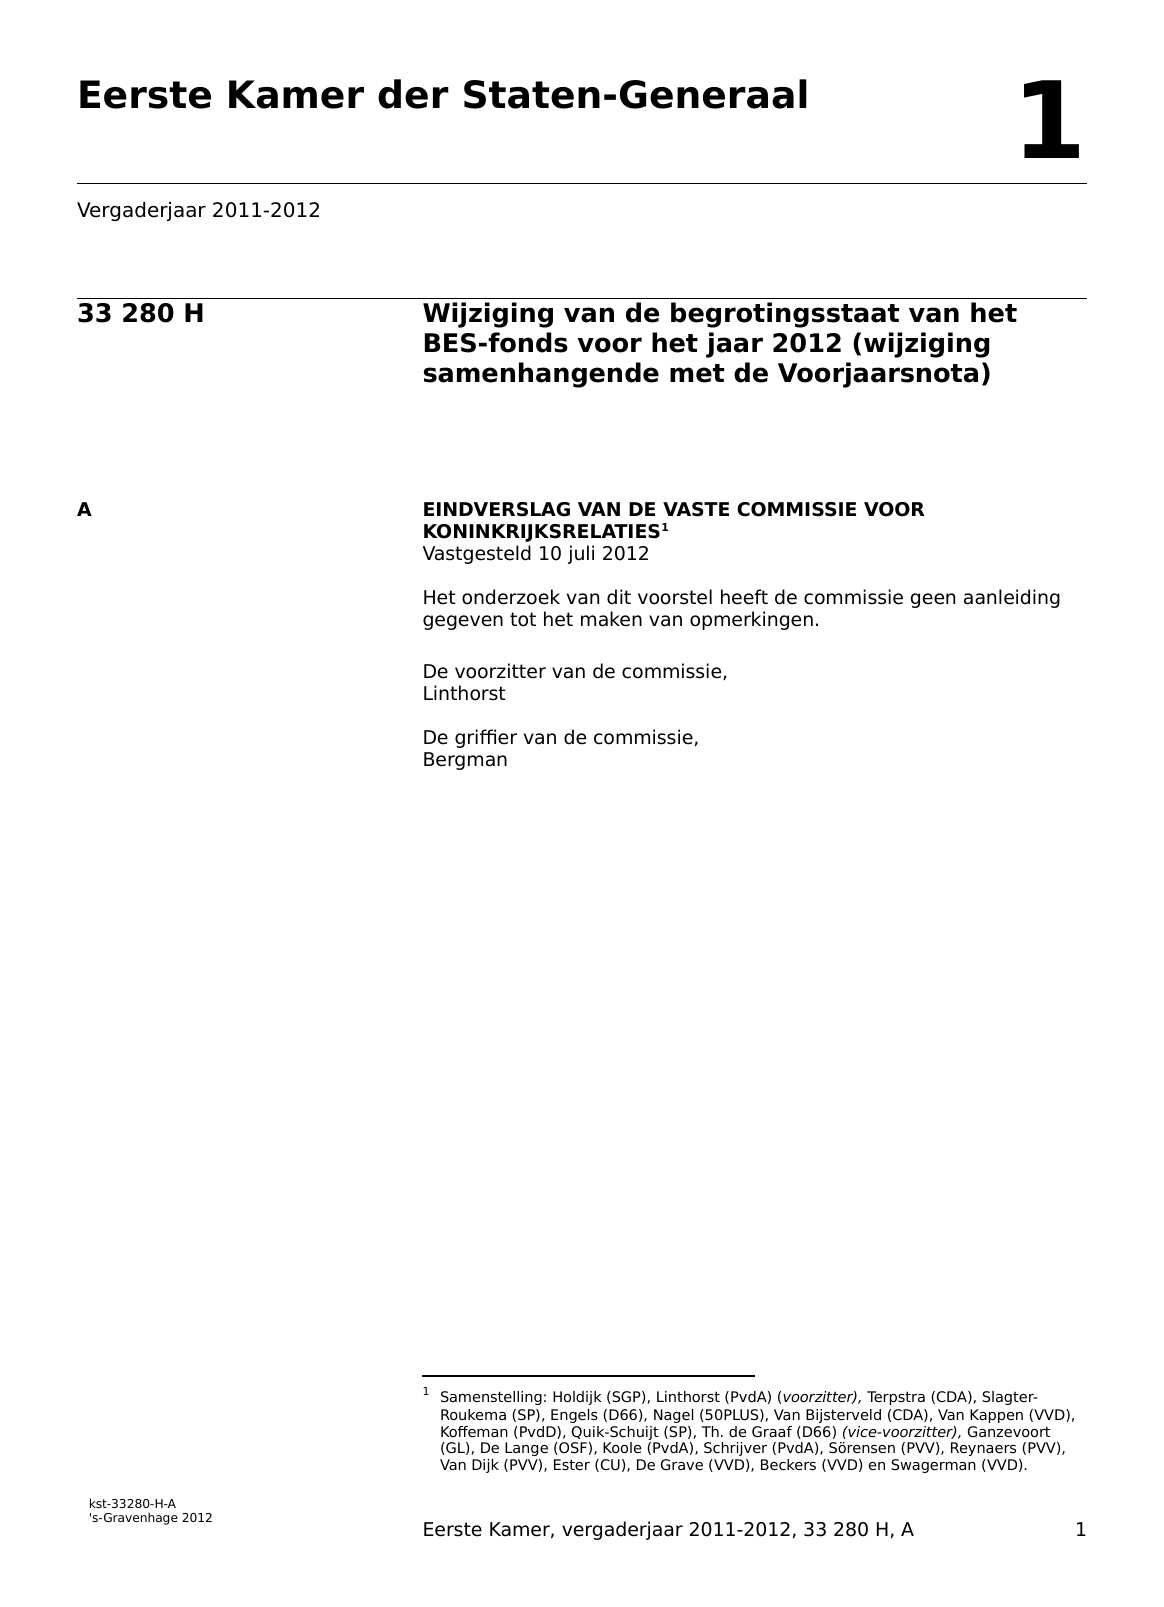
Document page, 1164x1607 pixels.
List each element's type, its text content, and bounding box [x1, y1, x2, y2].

subtitle A EINDVERSLAG VAN DE VASTE COMMISSIE VOOR KONINKRIJKSRELATIES [77, 499, 1087, 543]
text Samenstelling: Holdijk (SGP), Linthorst (PvdA) (voorzitter), Terpstra (CDA), Slagter-Roukema (SP), Engels (D66), Nagel (50PLUS), Van Bijsterveld (CDA), Van Kappen (VVD), Koffeman (PvdD), Quik-Schuijt (SP), Th. de Graaf (D66) (vice-voorzitter), Ganzevoort (GL), De Lange (OSF), Koole (PvdA), Schrijver (PvdA), Sörensen (PVV), Reynaers (PVV), Van Dijk (PVV), Ester (CU), De Grave (VVD), Beckers (VVD) en Swagerman (VVD). [422, 1385, 1087, 1474]
table_cell Vergaderjaar 2011-2012 [77, 184, 1087, 298]
table_header Eerste Kamer der Staten-Generaal [77, 59, 886, 183]
text Het onderzoek van dit voorstel heeft de commissie geen aanleiding gegeven tot het maken van opmerkingen. [422, 587, 1087, 631]
subtitle 33 280 H Wijziging van de begrotingsstaat van het BES-fonds voor het jaar 2012 (wijziging samenhangende met de Voorjaarsnota) [77, 299, 1087, 388]
text De voorzitter van de commissie, Linthorst [422, 661, 1087, 705]
text Vastgesteld 10 juli 2012 [422, 543, 1087, 565]
text 's-Gravenhage 2012 [88, 1511, 323, 1525]
table_header 1 [886, 59, 1087, 183]
text De griffier van de commissie, Bergman [422, 727, 1087, 771]
text kst-33280-H-A [88, 1497, 323, 1511]
